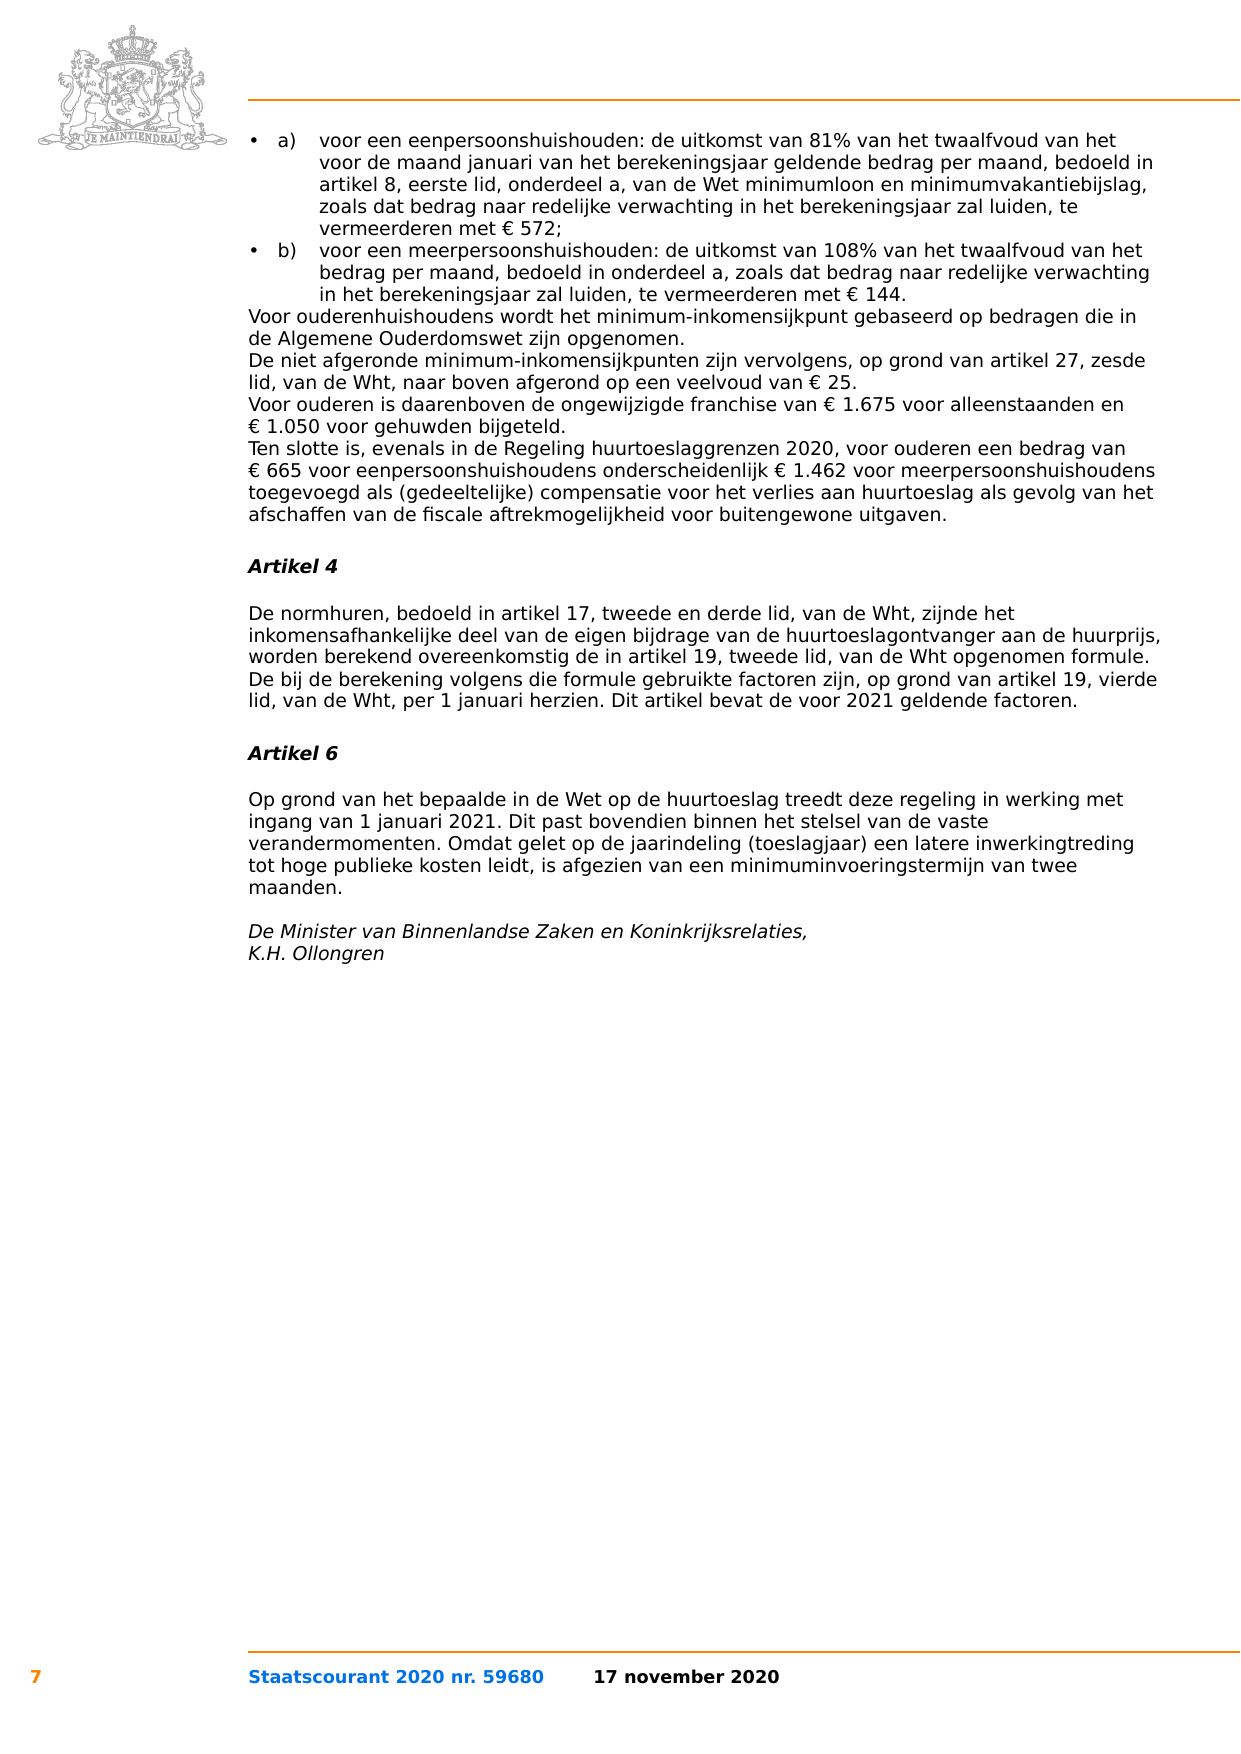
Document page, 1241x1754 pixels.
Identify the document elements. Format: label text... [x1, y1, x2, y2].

text De normhuren, bedoeld in artikel 17, tweede en derde lid, van de Wht, zijnde het inkomensafhankelijke deel van de eigen bijdrage van de huurtoeslagontvanger aan de huurprijs, worden berekend overeenkomstig de in artikel 19, tweede lid, van de Wht opgenomen formule. De bij de berekening volgens die formule gebruikte factoren zijn, op grond van artikel 19, vierde lid, van de Wht, per 1 januari herzien. Dit artikel bevat de voor 2021 geldende factoren. [248, 602, 1163, 712]
text Op grond van het bepaalde in de Wet op de huurtoeslag treedt deze regeling in werking met ingang van 1 januari 2021. Dit past bovendien binnen het stelsel van de vaste verandermomenten. Omdat gelet op de jaarindeling (toeslagjaar) een latere inwerkingtreding tot hoge publieke kosten leidt, is afgezien van een minimuminvoeringstermijn van twee maanden. [248, 789, 1163, 899]
text • b) voor een meerpersoonshuishouden: de uitkomst van 108% van het twaalfvoud van het bedrag per maand, bedoeld in onderdeel a, zoals dat bedrag naar redelijke verwachting in het berekeningsjaar zal luiden, te vermeerderen met € 144. [248, 240, 1163, 306]
text • a) voor een eenpersoonshuishouden: de uitkomst van 81% van het twaalfvoud van het voor de maand januari van het berekeningsjaar geldende bedrag per maand, bedoeld in artikel 8, eerste lid, onderdeel a, van de Wet minimumloon en minimumvakantiebijslag, zoals dat bedrag naar redelijke verwachting in het berekeningsjaar zal luiden, te vermeerderen met € 572; [248, 130, 1163, 240]
picture [38, 25, 227, 150]
subtitle Artikel 4 [248, 556, 1163, 577]
text De Minister van Binnenlandse Zaken en Koninkrijksrelaties, K.H. Ollongren [248, 921, 1163, 965]
text De niet afgeronde minimum-inkomensijkpunten zijn vervolgens, op grond van artikel 27, zesde lid, van de Wht, naar boven afgerond op een veelvoud van € 25. [248, 350, 1163, 394]
subtitle Artikel 6 [248, 742, 1163, 764]
text Voor ouderenhuishoudens wordt het minimum-inkomensijkpunt gebaseerd op bedragen die in de Algemene Ouderdomswet zijn opgenomen. [248, 306, 1163, 350]
text Voor ouderen is daarenboven de ongewijzigde franchise van € 1.675 voor alleenstaanden en € 1.050 voor gehuwden bijgeteld. [248, 394, 1163, 438]
text Ten slotte is, evenals in de Regeling huurtoeslaggrenzen 2020, voor ouderen een bedrag van € 665 voor eenpersoonshuishoudens onderscheidenlijk € 1.462 voor meerpersoonshuishoudens toegevoegd als (gedeeltelijke) compensatie voor het verlies aan huurtoeslag als gevolg van het afschaffen van de fiscale aftrekmogelijkheid voor buitengewone uitgaven. [248, 438, 1163, 526]
